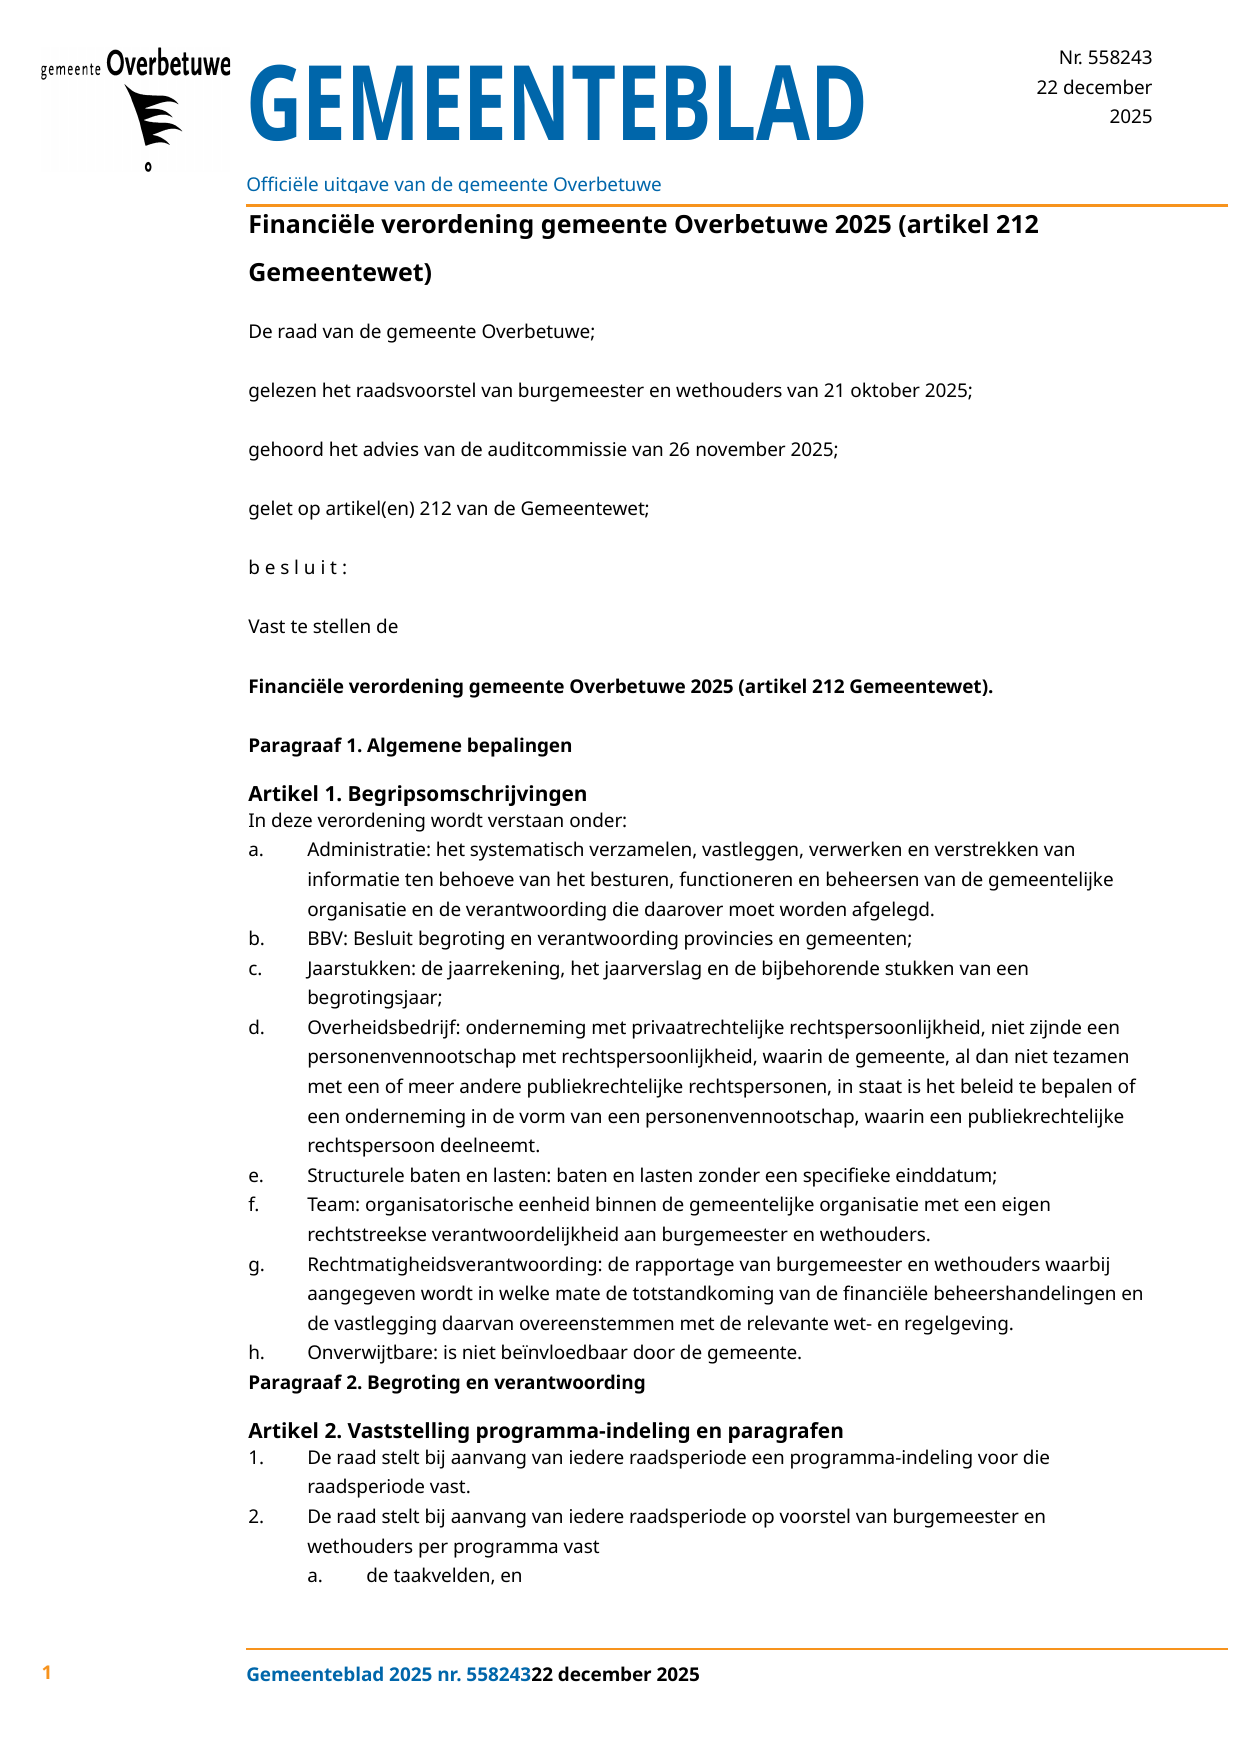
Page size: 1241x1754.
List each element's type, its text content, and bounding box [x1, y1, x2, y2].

text In deze verordening wordt verstaan onder: [248, 807, 1152, 833]
text gelezen het raadsvoorstel van burgemeester en wethouders van 21 oktober 2025; [248, 377, 1152, 403]
text Financiële verordening gemeente Overbetuwe 2025 (artikel 212 Gemeentewet) [248, 207, 1152, 288]
list De raad stelt bij aanvang van iedere raadsperiode op voorstel van burgemeester en wethouders per programma vast [248, 1503, 1152, 1559]
text Paragraaf 2. Begroting en verantwoording [248, 1369, 1152, 1395]
text Artikel 2. Vaststelling programma-indeling en paragrafen [248, 1416, 1152, 1444]
text b e s l u i t : [248, 554, 1152, 580]
text Vast te stellen de [248, 614, 1152, 639]
text Artikel 1. Begripsomschrijvingen [248, 779, 1152, 807]
text Financiële verordening gemeente Overbetuwe 2025 (artikel 212 Gemeentewet). [248, 673, 1152, 699]
picture [41, 47, 231, 172]
text De raad van de gemeente Overbetuwe; [248, 318, 1152, 344]
list de taakvelden, en [307, 1562, 1152, 1588]
list Onverwijtbare: is niet beïnvloedbaar door de gemeente. [248, 1339, 1152, 1365]
text gehoord het advies van de auditcommissie van 26 november 2025; [248, 436, 1152, 462]
list Rechtmatigheidsverantwoording: de rapportage van burgemeester en wethouders waarbij aangegeven wordt in welke mate de totstandkoming van de financiële beheershandelingen en de vastlegging daarvan overeenstemmen met de relevante wet- en regelgeving. [248, 1251, 1152, 1336]
list De raad stelt bij aanvang van iedere raadsperiode een programma-indeling voor die raadsperiode vast. [248, 1444, 1152, 1499]
list Administratie: het systematisch verzamelen, vastleggen, verwerken en verstrekken van informatie ten behoeve van het besturen, functioneren en beheersen van de gemeentelijke organisatie en de verantwoording die daarover moet worden afgelegd. [248, 837, 1152, 922]
list BBV: Besluit begroting en verantwoording provincies en gemeenten; [248, 925, 1152, 951]
list Team: organisatorische eenheid binnen de gemeentelijke organisatie met een eigen rechtstreekse verantwoordelijkheid aan burgemeester en wethouders. [248, 1192, 1152, 1247]
list Structurele baten en lasten: baten en lasten zonder een specifieke einddatum; [248, 1162, 1152, 1188]
list Overheidsbedrijf: onderneming met privaatrechtelijke rechtspersoonlijkheid, niet zijnde een personenvennootschap met rechtspersoonlijkheid, waarin de gemeente, al dan niet tezamen met een of meer andere publiekrechtelijke rechtspersonen, in staat is het beleid te bepalen of een onderneming in de vorm van een personenvennootschap, waarin een publiekrechtelijke rechtspersoon deelneemt. [248, 1014, 1152, 1158]
text gelet op artikel(en) 212 van de Gemeentewet; [248, 495, 1152, 521]
text Paragraaf 1. Algemene bepalingen [248, 732, 1152, 758]
list Jaarstukken: de jaarrekening, het jaarverslag en de bijbehorende stukken van een begrotingsjaar; [248, 955, 1152, 1010]
